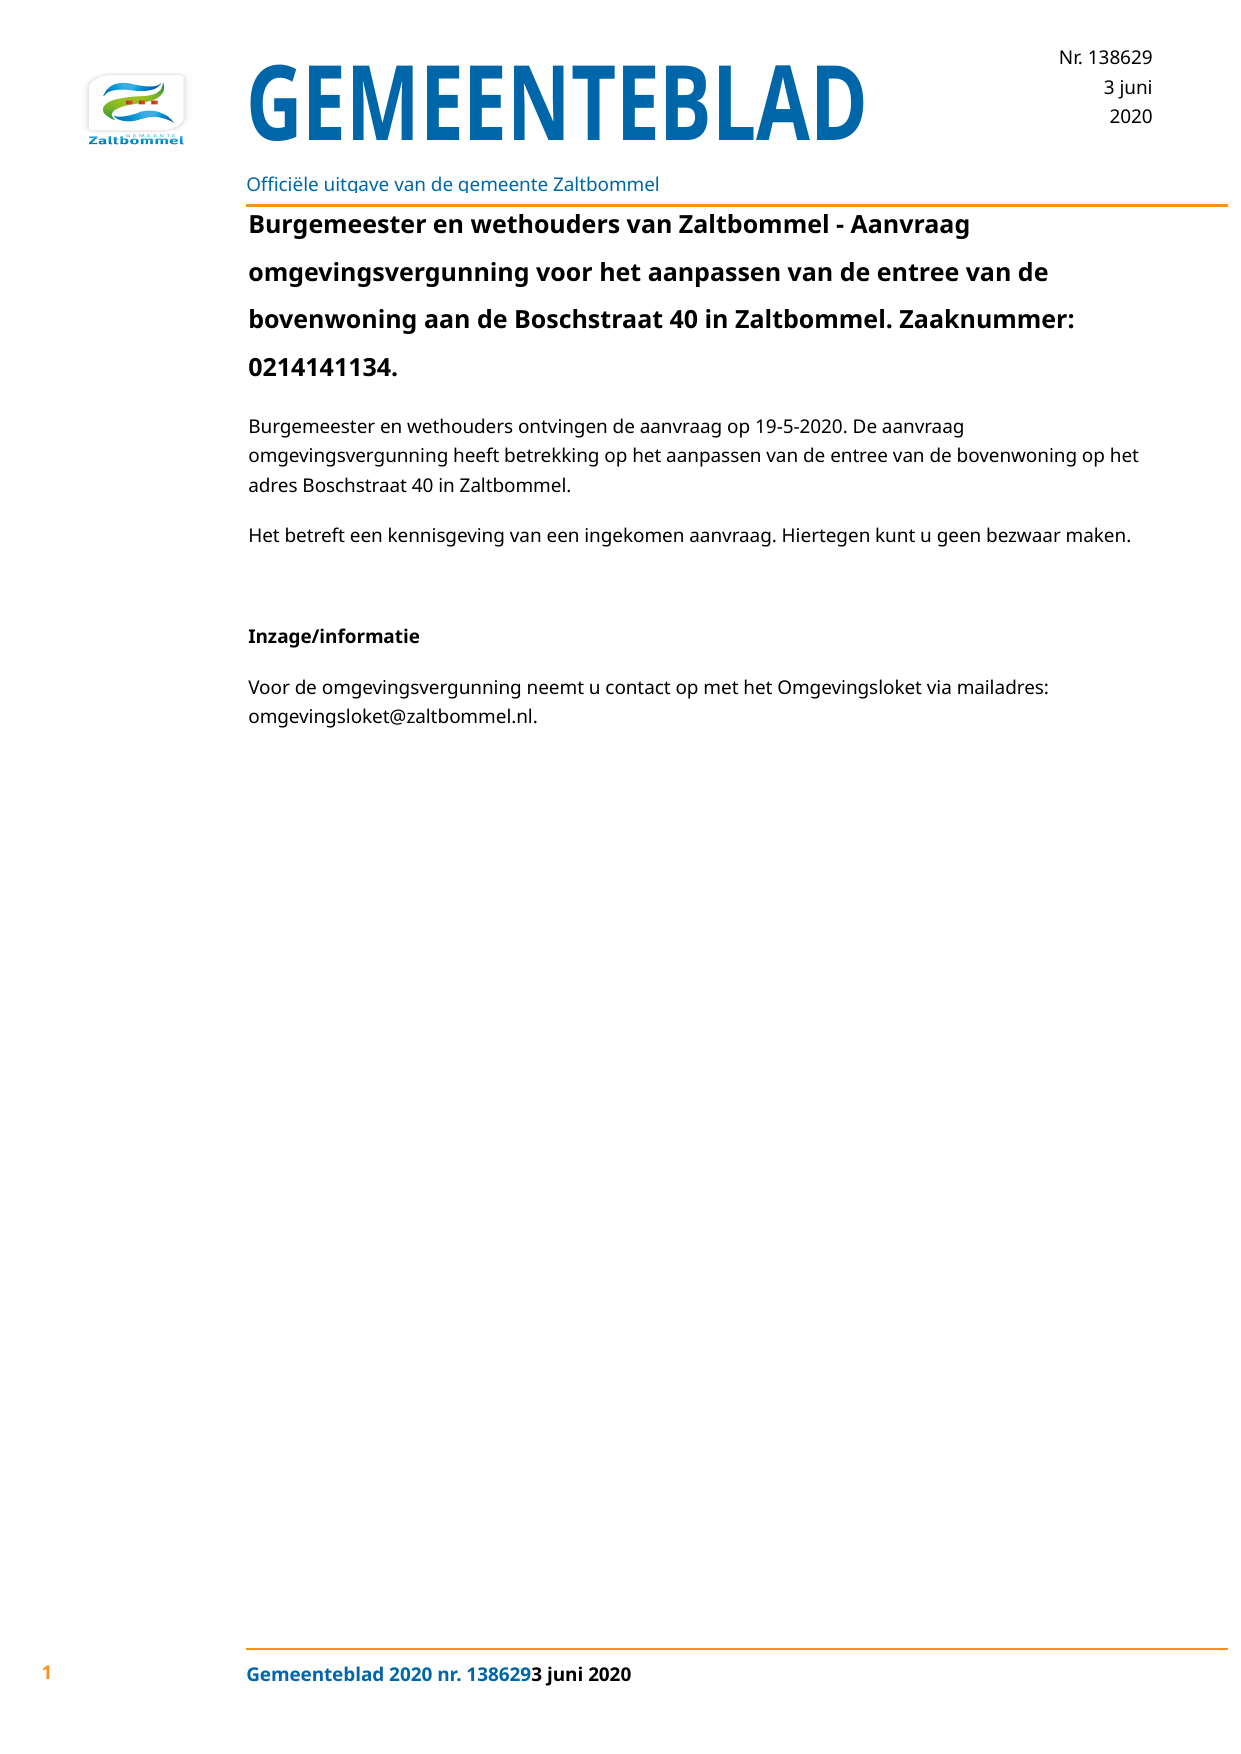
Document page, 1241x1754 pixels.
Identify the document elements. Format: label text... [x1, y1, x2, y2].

text Inzage/informatie [248, 623, 1152, 649]
text Burgemeester en wethouders ontvingen de aanvraag op 19-5-2020. De aanvraag omgevingsvergunning heeft betrekking op het aanpassen van de entree van de bovenwoning op het adres Boschstraat 40 in Zaltbommel. [248, 413, 1152, 498]
text Voor de omgevingsvergunning neemt u contact op met het Omgevingsloket via mailadres: omgevingsloket@zaltbommel.nl. [248, 674, 1152, 729]
text Burgemeester en wethouders van Zaltbommel - Aanvraag omgevingsvergunning voor het aanpassen van de entree van de bovenwoning aan de Boschstraat 40 in Zaltbommel. Zaaknummer: 0214141134. [248, 207, 1152, 384]
picture [41, 47, 231, 172]
text Het betreft een kennisgeving van een ingekomen aanvraag. Hiertegen kunt u geen bezwaar maken. [248, 523, 1152, 548]
